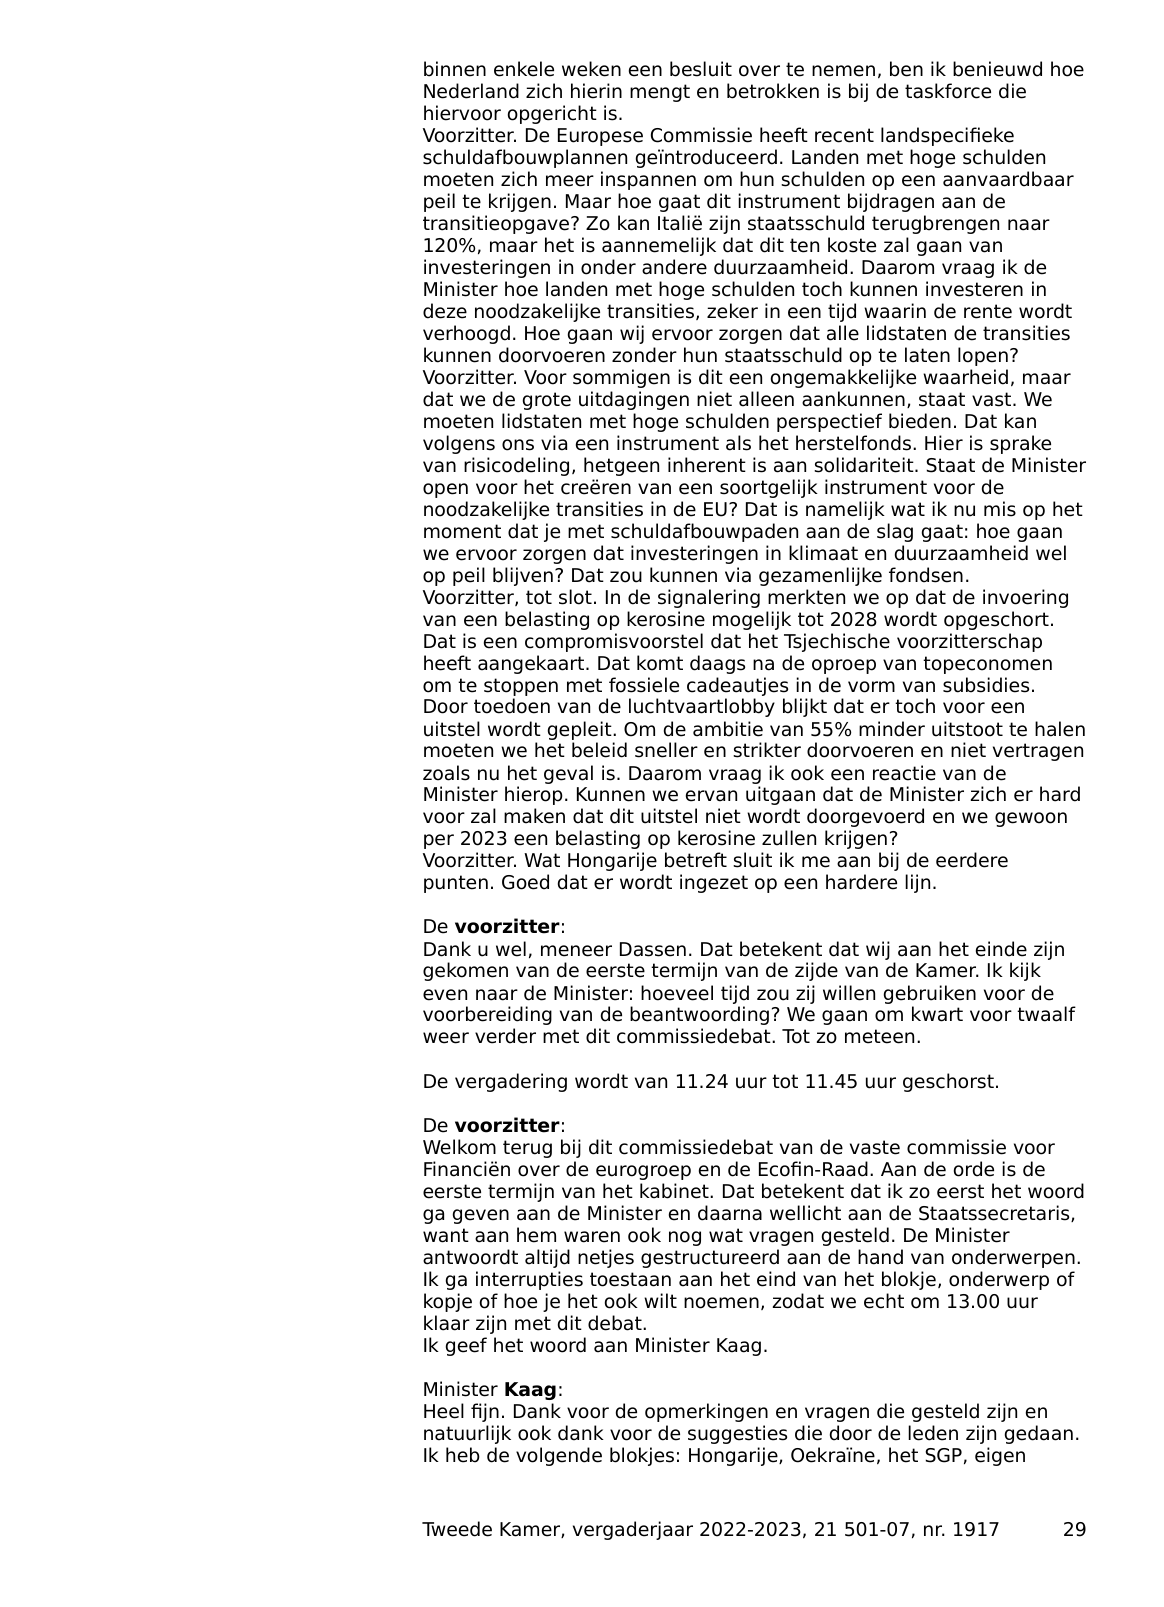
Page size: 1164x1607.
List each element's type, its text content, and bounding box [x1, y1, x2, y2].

text De vergadering wordt van 11.24 uur tot 11.45 uur geschorst. [422, 1071, 1087, 1092]
text Ik geef het woord aan Minister Kaag. [422, 1334, 1087, 1356]
text Voorzitter, tot slot. In de signalering merkten we op dat de invoering van een belasting op kerosine mogelijk tot 2028 wordt opgeschort. Dat is een compromisvoorstel dat het Tsjechische voorzitterschap heeft aangekaart. Dat komt daags na de oproep van topeconomen om te stoppen met fossiele cadeautjes in de vorm van subsidies. Door toedoen van de luchtvaartlobby blijkt dat er toch voor een uitstel wordt gepleit. Om de ambitie van 55% minder uitstoot te halen moeten we het beleid sneller en strikter doorvoeren en niet vertragen zoals nu het geval is. Daarom vraag ik ook een reactie van de Minister hierop. Kunnen we ervan uitgaan dat de Minister zich er hard voor zal maken dat dit uitstel niet wordt doorgevoerd en we gewoon per 2023 een belasting op kerosine zullen krijgen? [422, 587, 1087, 850]
text Welkom terug bij dit commissiedebat van de vaste commissie voor Financiën over de eurogroep en de Ecofin-Raad. Aan de orde is de eerste termijn van het kabinet. Dat betekent dat ik zo eerst het woord ga geven aan de Minister en daarna wellicht aan de Staatssecretaris, want aan hem waren ook nog wat vragen gesteld. De Minister antwoordt altijd netjes gestructureerd aan de hand van onderwerpen. Ik ga interrupties toestaan aan het eind van het blokje, onderwerp of kopje of hoe je het ook wilt noemen, zodat we echt om 13.00 uur klaar zijn met dit debat. [422, 1137, 1087, 1334]
text De voorzitter: [422, 916, 1087, 938]
text Voorzitter. Wat Hongarije betreft sluit ik me aan bij de eerdere punten. Goed dat er wordt ingezet op een hardere lijn. [422, 850, 1087, 894]
text binnen enkele weken een besluit over te nemen, ben ik benieuwd hoe Nederland zich hierin mengt en betrokken is bij de taskforce die hiervoor opgericht is. [422, 59, 1087, 125]
text Voorzitter. De Europese Commissie heeft recent landspecifieke schuldafbouwplannen geïntroduceerd. Landen met hoge schulden moeten zich meer inspannen om hun schulden op een aanvaardbaar peil te krijgen. Maar hoe gaat dit instrument bijdragen aan de transitieopgave? Zo kan Italië zijn staatsschuld terugbrengen naar 120%, maar het is aannemelijk dat dit ten koste zal gaan van investeringen in onder andere duurzaamheid. Daarom vraag ik de Minister hoe landen met hoge schulden toch kunnen investeren in deze noodzakelijke transities, zeker in een tijd waarin de rente wordt verhoogd. Hoe gaan wij ervoor zorgen dat alle lidstaten de transities kunnen doorvoeren zonder hun staatsschuld op te laten lopen? [422, 125, 1087, 367]
text Voorzitter. Voor sommigen is dit een ongemakkelijke waarheid, maar dat we de grote uitdagingen niet alleen aankunnen, staat vast. We moeten lidstaten met hoge schulden perspectief bieden. Dat kan volgens ons via een instrument als het herstelfonds. Hier is sprake van risicodeling, hetgeen inherent is aan solidariteit. Staat de Minister open voor het creëren van een soortgelijk instrument voor de noodzakelijke transities in de EU? Dat is namelijk wat ik nu mis op het moment dat je met schuldafbouwpaden aan de slag gaat: hoe gaan we ervoor zorgen dat investeringen in klimaat en duurzaamheid wel op peil blijven? Dat zou kunnen via gezamenlijke fondsen. [422, 367, 1087, 587]
text De voorzitter: [422, 1115, 1087, 1137]
text Dank u wel, meneer Dassen. Dat betekent dat wij aan het einde zijn gekomen van de eerste termijn van de zijde van de Kamer. Ik kijk even naar de Minister: hoeveel tijd zou zij willen gebruiken voor de voorbereiding van de beantwoording? We gaan om kwart voor twaalf weer verder met dit commissiedebat. Tot zo meteen. [422, 938, 1087, 1048]
text Minister Kaag: [422, 1379, 1087, 1401]
text Heel fijn. Dank voor de opmerkingen en vragen die gesteld zijn en natuurlijk ook dank voor de suggesties die door de leden zijn gedaan. Ik heb de volgende blokjes: Hongarije, Oekraïne, het SGP, eigen [422, 1401, 1087, 1467]
